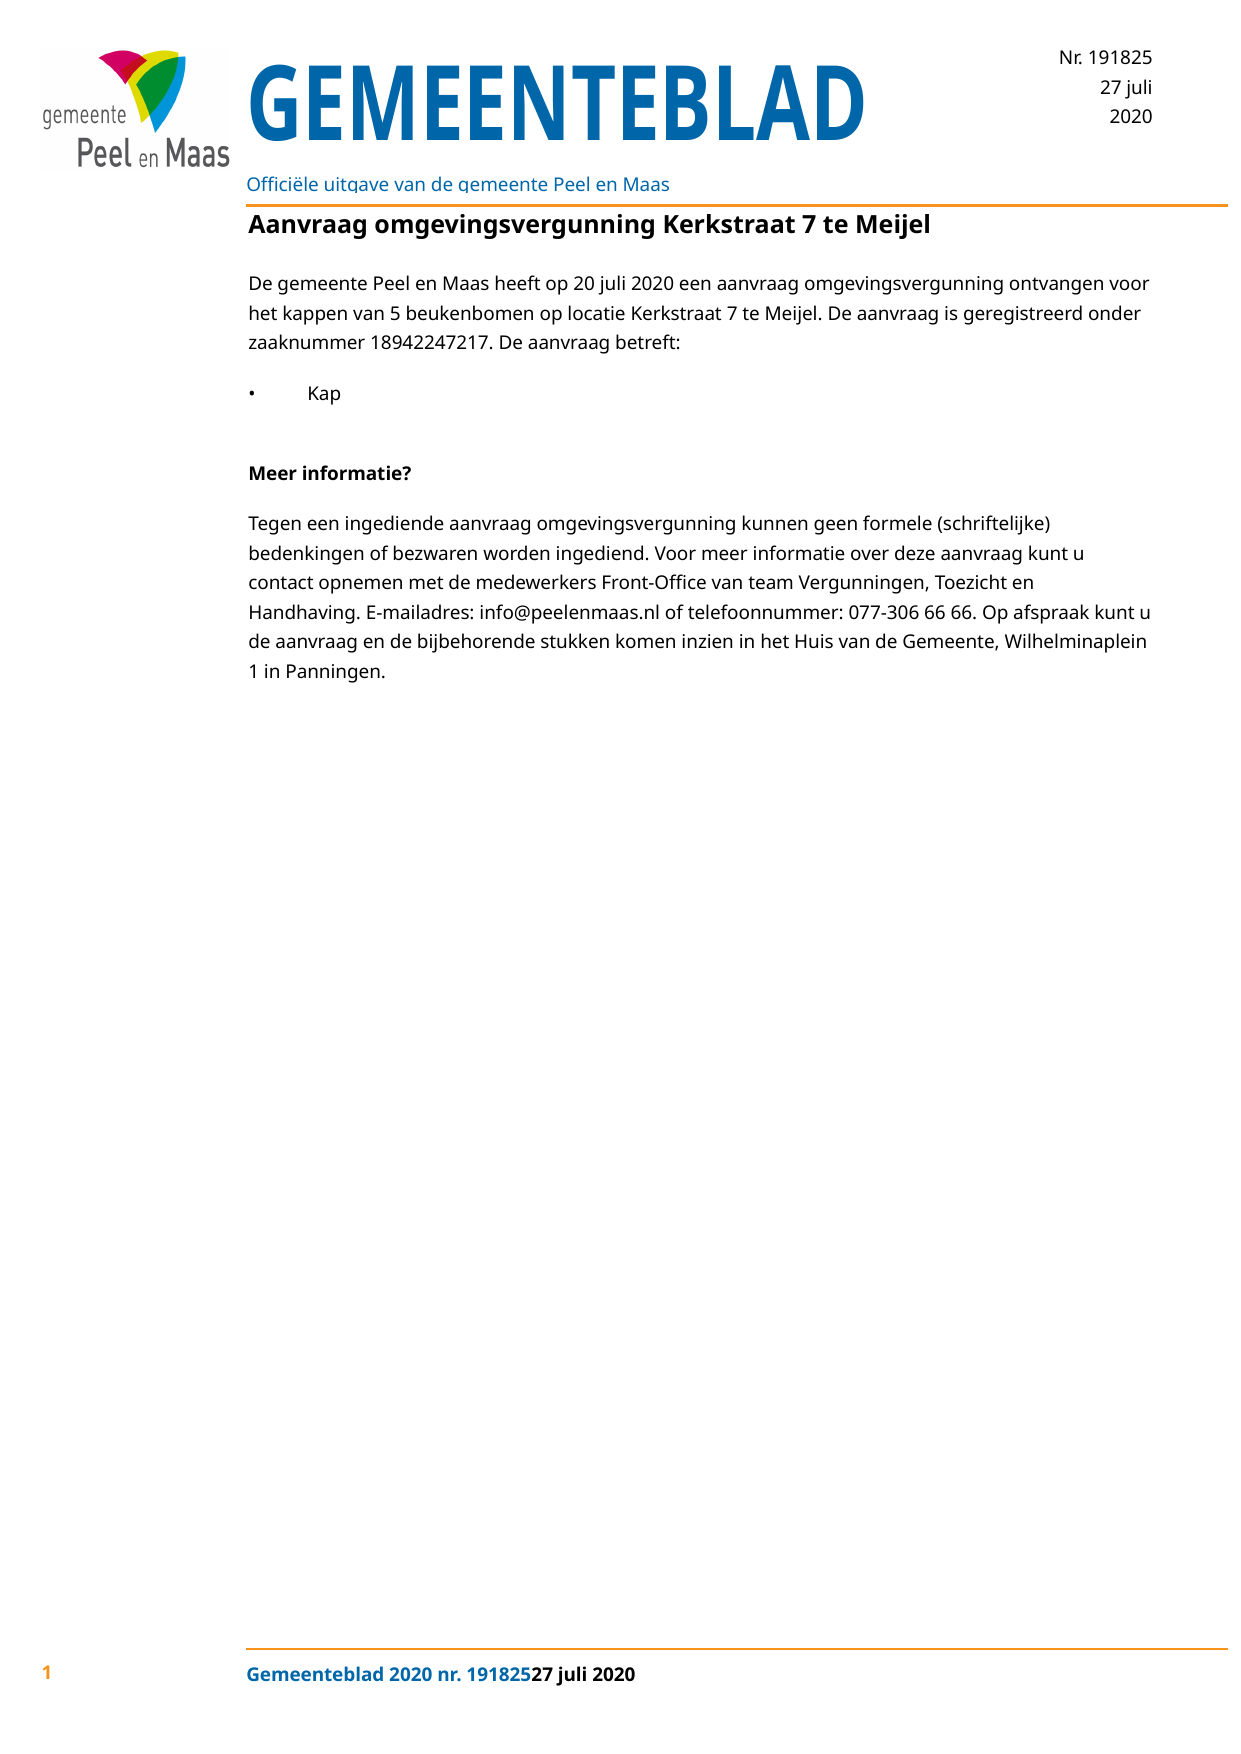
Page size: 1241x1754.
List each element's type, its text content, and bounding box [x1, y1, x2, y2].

text Tegen een ingediende aanvraag omgevingsvergunning kunnen geen formele (schriftelijke) bedenkingen of bezwaren worden ingediend. Voor meer informatie over deze aanvraag kunt u contact opnemen met de medewerkers Front-Office van team Vergunningen, Toezicht en Handhaving. E-mailadres: info@peelenmaas.nl of telefoonnummer: 077-306 66 66. Op afspraak kunt u de aanvraag en de bijbehorende stukken komen inzien in het Huis van de Gemeente, Wilhelminaplein 1 in Panningen. [248, 510, 1152, 684]
list Kap [248, 380, 1152, 406]
text Aanvraag omgevingsvergunning Kerkstraat 7 te Meijel [248, 207, 1152, 241]
text Meer informatie? [248, 460, 1152, 486]
text De gemeente Peel en Maas heeft op 20 juli 2020 een aanvraag omgevingsvergunning ontvangen voor het kappen van 5 beukenbomen op locatie Kerkstraat 7 te Meijel. De aanvraag is geregistreerd onder zaaknummer 18942247217. De aanvraag betreft: [248, 270, 1152, 355]
picture [41, 47, 231, 172]
